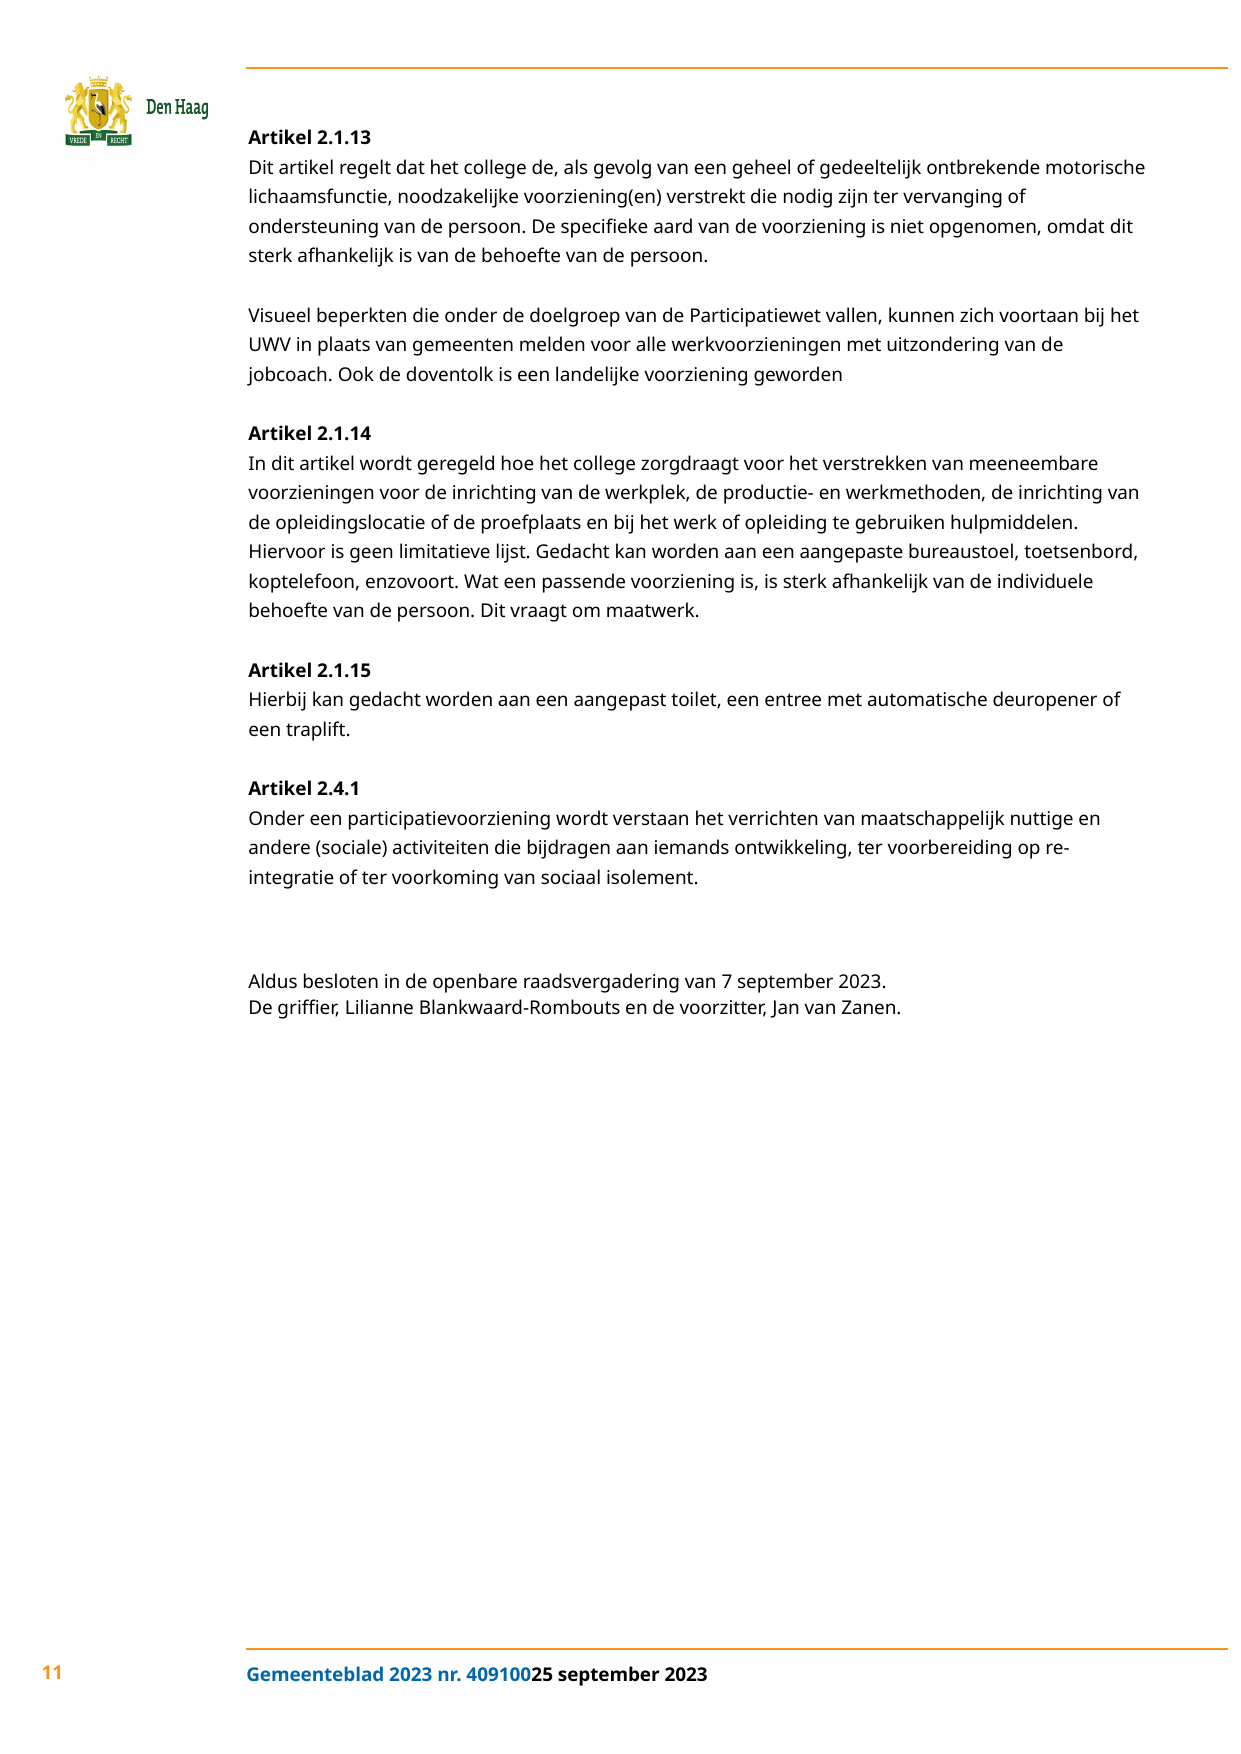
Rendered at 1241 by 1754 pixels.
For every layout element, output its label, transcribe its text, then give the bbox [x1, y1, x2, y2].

text Hierbij kan gedacht worden aan een aangepast toilet, een entree met automatische deuropener of een traplift. [248, 686, 1152, 742]
text Onder een participatievoorziening wordt verstaan het verrichten van maatschappelijk nuttige en andere (sociale) activiteiten die bijdragen aan iemands ontwikkeling, ter voorbereiding op re-integratie of ter voorkoming van sociaal isolement. [248, 805, 1152, 890]
picture [41, 47, 231, 172]
text Aldus besloten in de openbare raadsvergadering van 7 september 2023. [248, 969, 1152, 994]
text Visueel beperkten die onder de doelgroep van de Participatiewet vallen, kunnen zich voortaan bij het UWV in plaats van gemeenten melden voor alle werkvoorzieningen met uitzondering van de jobcoach. Ook de doventolk is een landelijke voorziening geworden [248, 302, 1152, 387]
text De griffier, Lilianne Blankwaard-Rombouts en de voorzitter, Jan van Zanen. [248, 994, 1152, 1020]
text Dit artikel regelt dat het college de, als gevolg van een geheel of gedeeltelijk ontbrekende motorische lichaamsfunctie, noodzakelijke voorziening(en) verstrekt die nodig zijn ter vervanging of ondersteuning van de persoon. De specifieke aard van de voorziening is niet opgenomen, omdat dit sterk afhankelijk is van de behoefte van de persoon. [248, 154, 1152, 268]
text Artikel 2.4.1 [248, 775, 1152, 801]
text Artikel 2.1.14 [248, 420, 1152, 446]
text Artikel 2.1.13 [248, 124, 1152, 150]
text Artikel 2.1.15 [248, 657, 1152, 683]
text In dit artikel wordt geregeld hoe het college zorgdraagt voor het verstrekken van meeneembare voorzieningen voor de inrichting van de werkplek, de productie- en werkmethoden, de inrichting van de opleidingslocatie of de proefplaats en bij het werk of opleiding te gebruiken hulpmiddelen. Hiervoor is geen limitatieve lijst. Gedacht kan worden aan een aangepaste bureaustoel, toetsenbord, koptelefoon, enzovoort. Wat een passende voorziening is, is sterk afhankelijk van de individuele behoefte van de persoon. Dit vraagt om maatwerk. [248, 450, 1152, 623]
